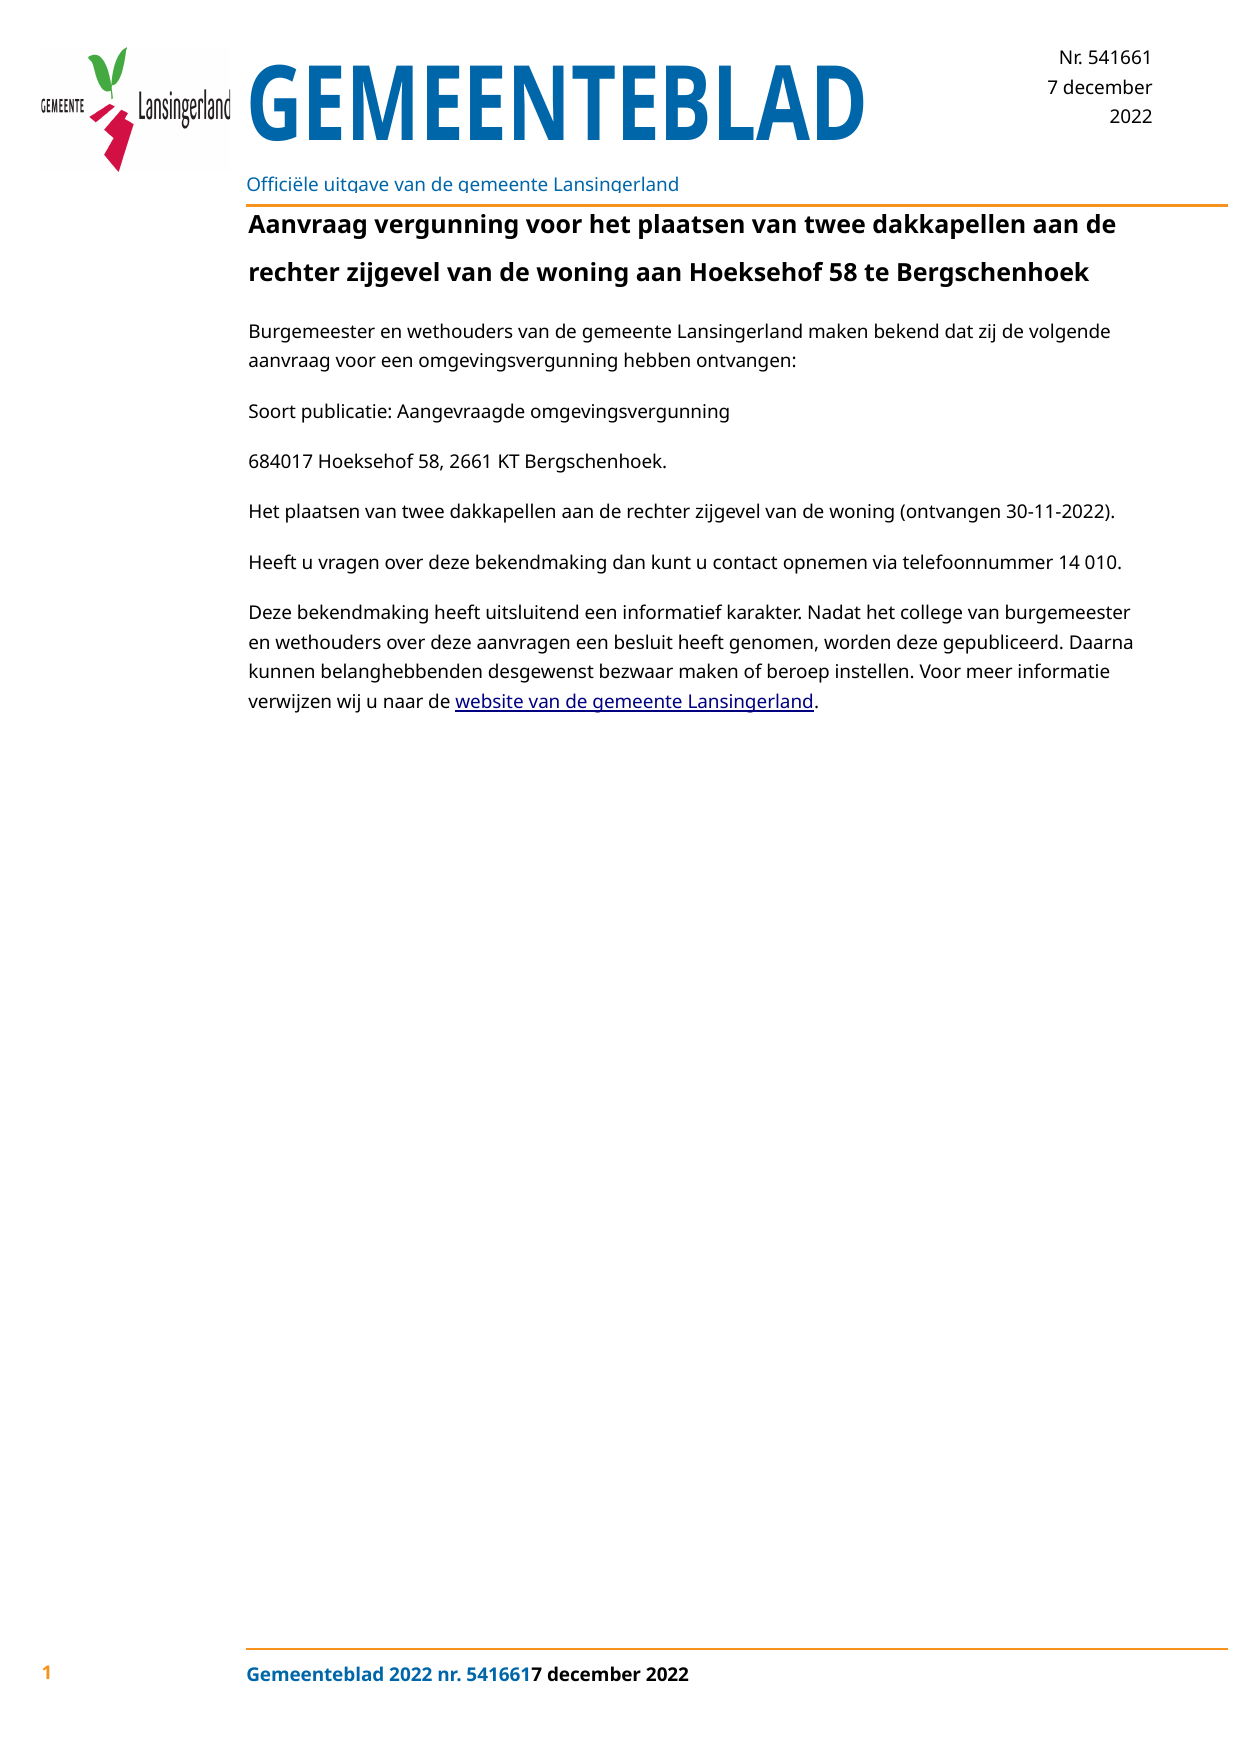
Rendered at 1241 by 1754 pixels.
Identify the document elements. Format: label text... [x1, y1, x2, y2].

text Burgemeester en wethouders van de gemeente Lansingerland maken bekend dat zij de volgende aanvraag voor een omgevingsvergunning hebben ontvangen: [248, 318, 1152, 373]
text Heeft u vragen over deze bekendmaking dan kunt u contact opnemen via telefoonnummer 14 010. [248, 549, 1152, 575]
text Aanvraag vergunning voor het plaatsen van twee dakkapellen aan de rechter zijgevel van de woning aan Hoeksehof 58 te Bergschenhoek [248, 207, 1152, 288]
picture [41, 47, 231, 172]
text Soort publicatie: Aangevraagde omgevingsvergunning [248, 398, 1152, 424]
text 684017 Hoeksehof 58, 2661 KT Bergschenhoek. [248, 448, 1152, 474]
text Het plaatsen van twee dakkapellen aan de rechter zijgevel van de woning (ontvangen 30-11-2022). [248, 499, 1152, 524]
text Deze bekendmaking heeft uitsluitend een informatief karakter. Nadat het college van burgemeester en wethouders over deze aanvragen een besluit heeft genomen, worden deze gepubliceerd. Daarna kunnen belanghebbenden desgewenst bezwaar maken of beroep instellen. Voor meer informatie verwijzen wij u naar de website van de gemeente Lansingerland. [248, 599, 1152, 714]
